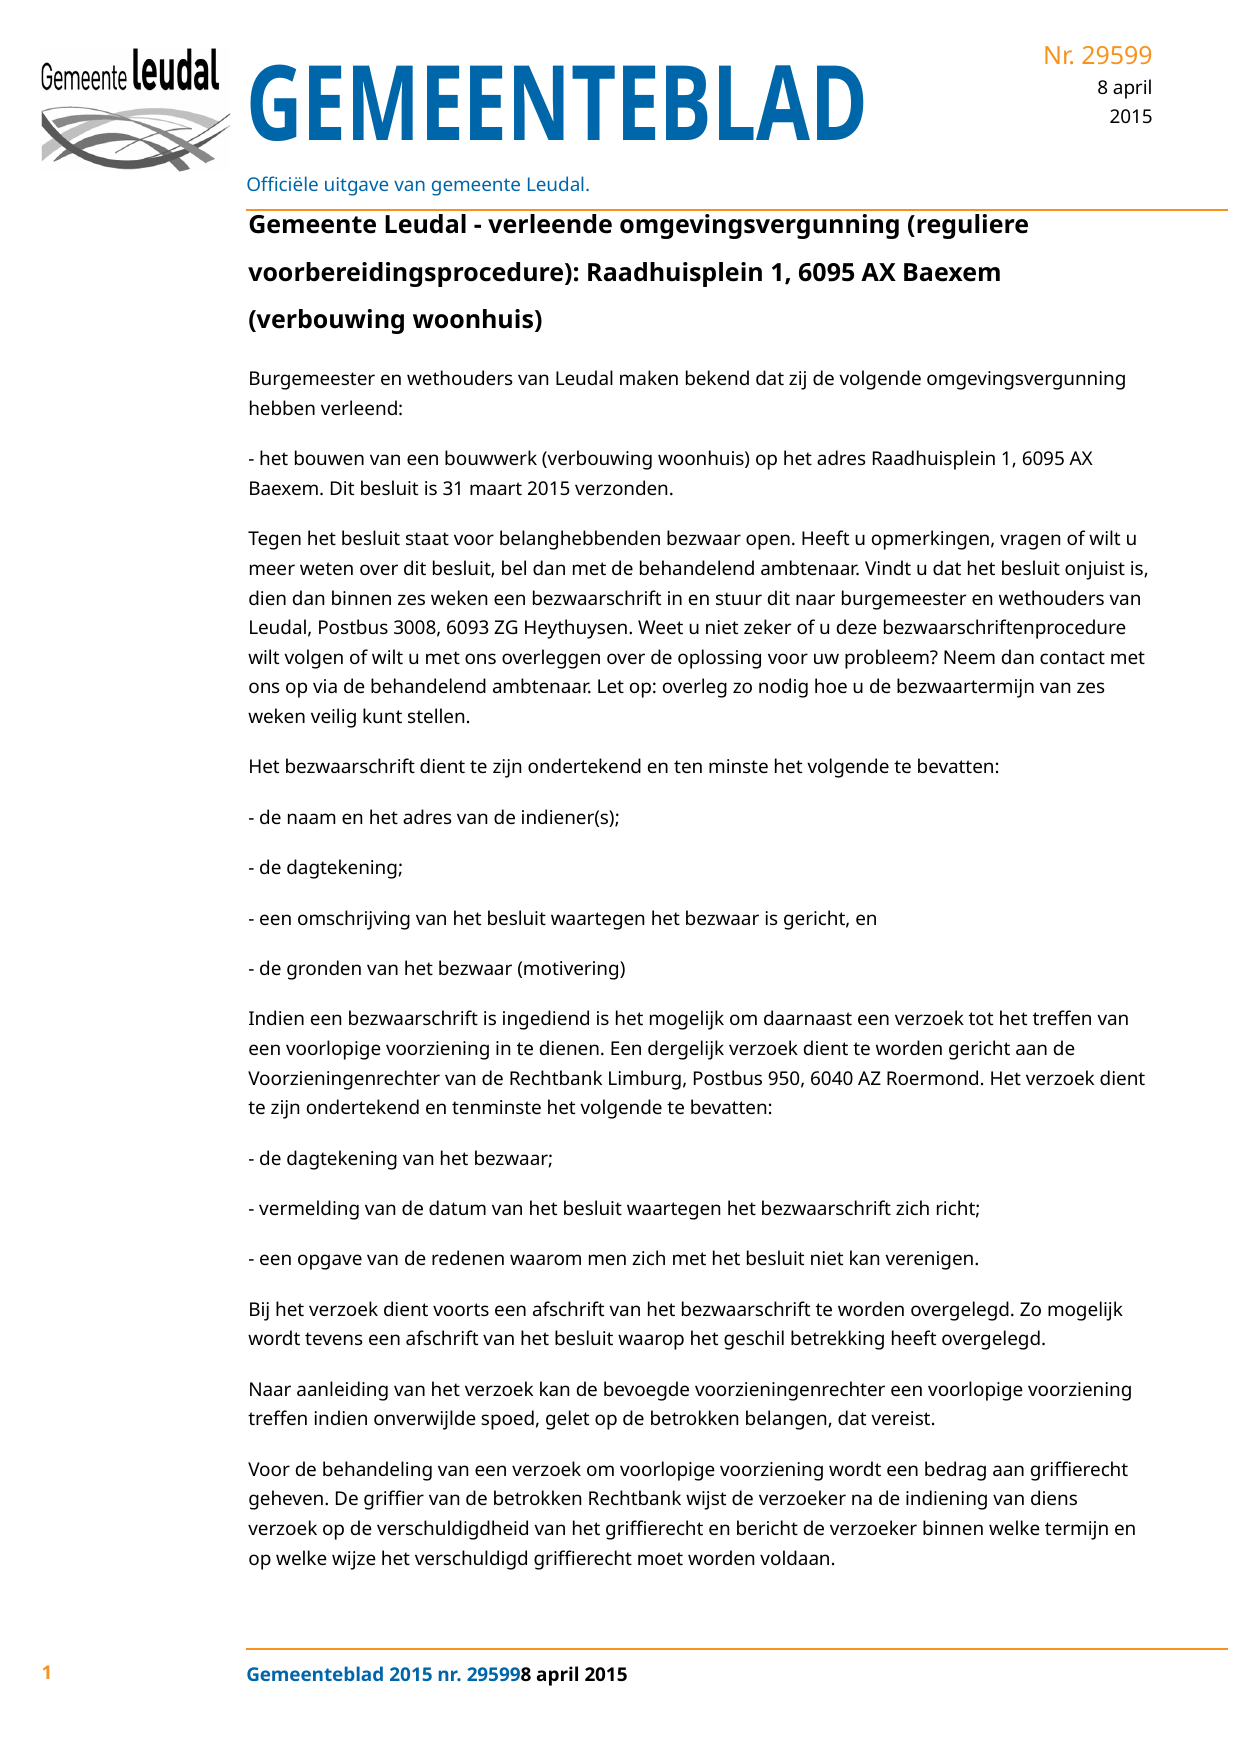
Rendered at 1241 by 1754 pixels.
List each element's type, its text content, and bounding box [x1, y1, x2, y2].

text - de dagtekening van het bezwaar; [248, 1145, 1152, 1170]
text Naar aanleiding van het verzoek kan de bevoegde voorzieningenrechter een voorlopige voorziening treffen indien onverwijlde spoed, gelet op de betrokken belangen, dat vereist. [248, 1376, 1152, 1431]
text - de gronden van het bezwaar (motivering) [248, 955, 1152, 981]
text Tegen het besluit staat voor belanghebbenden bezwaar open. Heeft u opmerkingen, vragen of wilt u meer weten over dit besluit, bel dan met de behandelend ambtenaar. Vindt u dat het besluit onjuist is, dien dan binnen zes weken een bezwaarschrift in en stuur dit naar burgemeester en wethouders van Leudal, Postbus 3008, 6093 ZG Heythuysen. Weet u niet zeker of u deze bezwaarschriftenprocedure wilt volgen of wilt u met ons overleggen over de oplossing voor uw probleem? Neem dan contact met ons op via de behandelend ambtenaar. Let op: overleg zo nodig hoe u de bezwaartermijn van zes weken veilig kunt stellen. [248, 526, 1152, 729]
text Het bezwaarschrift dient te zijn ondertekend en ten minste het volgende te bevatten: [248, 753, 1152, 779]
text - een opgave van de redenen waarom men zich met het besluit niet kan verenigen. [248, 1246, 1152, 1271]
picture [41, 47, 231, 172]
text - vermelding van de datum van het besluit waartegen het bezwaarschrift zich richt; [248, 1195, 1152, 1221]
text - de dagtekening; [248, 854, 1152, 880]
text Burgemeester en wethouders van Leudal maken bekend dat zij de volgende omgevingsvergunning hebben verleend: [248, 366, 1152, 421]
text Indien een bezwaarschrift is ingediend is het mogelijk om daarnaast een verzoek tot het treffen van een voorlopige voorziening in te dienen. Een dergelijk verzoek dient te worden gericht aan de Voorzieningenrechter van de Rechtbank Limburg, Postbus 950, 6040 AZ Roermond. Het verzoek dient te zijn ondertekend en tenminste het volgende te bevatten: [248, 1006, 1152, 1120]
text Bij het verzoek dient voorts een afschrift van het bezwaarschrift te worden overgelegd. Zo mogelijk wordt tevens een afschrift van het besluit waarop het geschil betrekking heeft overgelegd. [248, 1296, 1152, 1351]
text - een omschrijving van het besluit waartegen het bezwaar is gericht, en [248, 905, 1152, 930]
text - het bouwen van een bouwwerk (verbouwing woonhuis) op het adres Raadhuisplein 1, 6095 AX Baexem. Dit besluit is 31 maart 2015 verzonden. [248, 446, 1152, 501]
text - de naam en het adres van de indiener(s); [248, 804, 1152, 829]
text Voor de behandeling van een verzoek om voorlopige voorziening wordt een bedrag aan griffierecht geheven. De griffier van de betrokken Rechtbank wijst de verzoeker na de indiening van diens verzoek op de verschuldigdheid van het griffierecht en bericht de verzoeker binnen welke termijn en op welke wijze het verschuldigd griffierecht moet worden voldaan. [248, 1456, 1152, 1570]
text Gemeente Leudal - verleende omgevingsvergunning (reguliere voorbereidingsprocedure): Raadhuisplein 1, 6095 AX Baexem (verbouwing woonhuis) [248, 211, 1152, 336]
